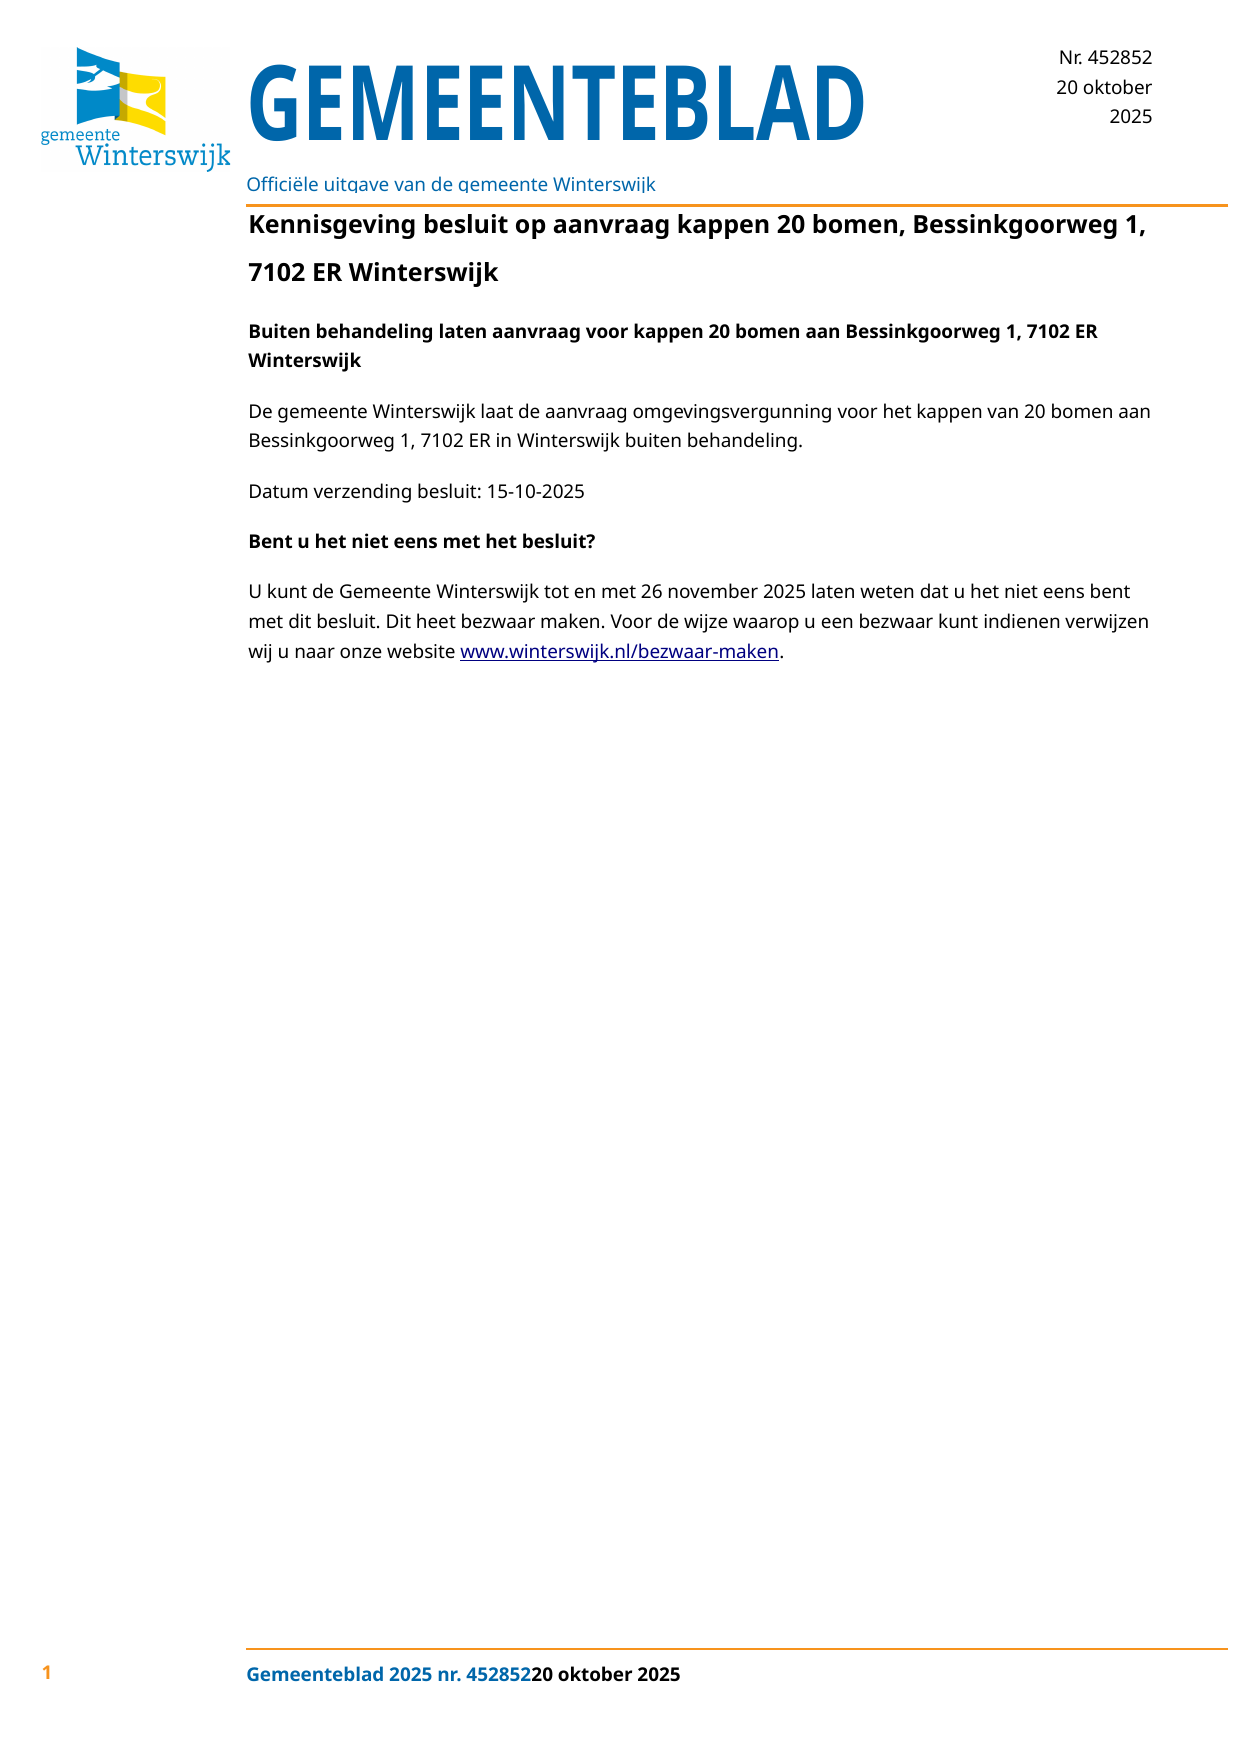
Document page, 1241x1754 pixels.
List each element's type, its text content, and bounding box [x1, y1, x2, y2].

text De gemeente Winterswijk laat de aanvraag omgevingsvergunning voor het kappen van 20 bomen aan Bessinkgoorweg 1, 7102 ER in Winterswijk buiten behandeling. [248, 398, 1152, 453]
text Datum verzending besluit: 15-10-2025 [248, 478, 1152, 504]
text Kennisgeving besluit op aanvraag kappen 20 bomen, Bessinkgoorweg 1, 7102 ER Winterswijk [248, 207, 1152, 288]
picture [41, 47, 231, 172]
picture [225, 153, 231, 162]
text Bent u het niet eens met het besluit? [248, 528, 1152, 554]
text U kunt de Gemeente Winterswijk tot en met 26 november 2025 laten weten dat u het niet eens bent met dit besluit. Dit heet bezwaar maken. Voor de wijze waarop u een bezwaar kunt indienen verwijzen wij u naar onze website www.winterswijk.nl/bezwaar-maken. [248, 579, 1152, 664]
text Buiten behandeling laten aanvraag voor kappen 20 bomen aan Bessinkgoorweg 1, 7102 ER Winterswijk [248, 318, 1152, 373]
